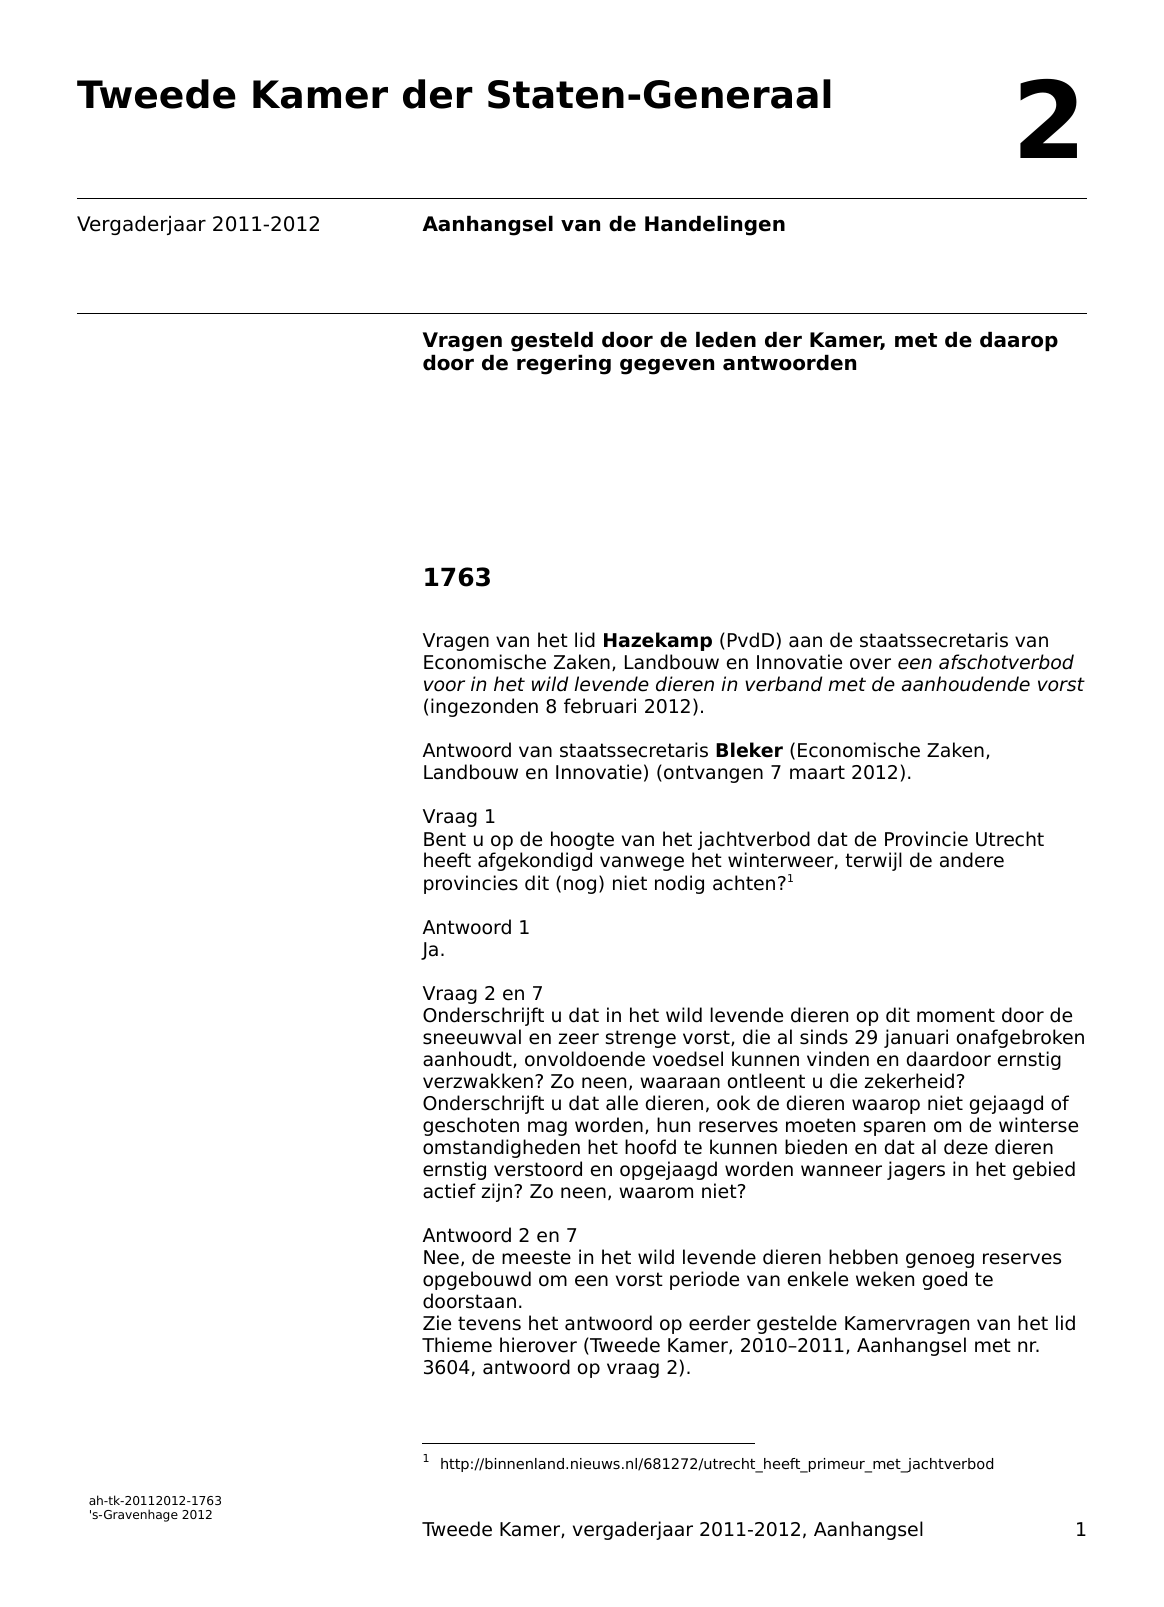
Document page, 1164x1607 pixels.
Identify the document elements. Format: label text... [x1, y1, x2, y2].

text Vragen van het lid Hazekamp (PvdD) aan de staatssecretaris van Economische Zaken, Landbouw en Innovatie over een afschotverbod voor in het wild levende dieren in verband met de aanhoudende vorst (ingezonden 8 februari 2012). [422, 630, 1087, 718]
text Antwoord 2 en 7 [422, 1225, 1087, 1247]
text 's-Gravenhage 2012 [88, 1508, 323, 1522]
text Ja. [422, 938, 1087, 961]
text Onderschrijft u dat alle dieren, ook de dieren waarop niet gejaagd of geschoten mag worden, hun reserves moeten sparen om de winterse omstandigheden het hoofd te kunnen bieden en dat al deze dieren ernstig verstoord en opgejaagd worden wanneer jagers in het gebied actief zijn? Zo neen, waarom niet? [422, 1093, 1087, 1202]
text Zie tevens het antwoord op eerder gestelde Kamervragen van het lid Thieme hierover (Tweede Kamer, 2010–2011, Aanhangsel met nr. 3604, antwoord op vraag 2). [422, 1313, 1087, 1378]
text Bent u op de hoogte van het jachtverbod dat de Provincie Utrecht heeft afgekondigd vanwege het winterweer, terwijl de andere provincies dit (nog) niet nodig achten? [422, 828, 1087, 894]
text Antwoord 1 [422, 917, 1087, 938]
table_cell Aanhangsel van de Handelingen [422, 199, 1087, 313]
text Antwoord van staatssecretaris Bleker (Economische Zaken, Landbouw en Innovatie) (ontvangen 7 maart 2012). [422, 740, 1087, 784]
table_cell Vragen gesteld door de leden der Kamer, met de daarop door de regering gegeven antwoorden [422, 314, 1087, 375]
text Vraag 1 [422, 806, 1087, 828]
text Vraag 2 en 7 [422, 983, 1087, 1005]
table_header 2 [886, 59, 1087, 198]
table_header Tweede Kamer der Staten-Generaal [77, 59, 886, 198]
table_cell [77, 314, 422, 375]
text Nee, de meeste in het wild levende dieren hebben genoeg reserves opgebouwd om een vorst periode van enkele weken goed te doorstaan. [422, 1247, 1087, 1313]
text 1763 [422, 563, 1087, 592]
text http://binnenland.nieuws.nl/681272/utrecht_heeft_primeur_met_jachtverbod [422, 1452, 1087, 1474]
table_cell Vergaderjaar 2011-2012 [77, 199, 422, 313]
text ah-tk-20112012-1763 [88, 1494, 323, 1508]
text Onderschrijft u dat in het wild levende dieren op dit moment door de sneeuwval en zeer strenge vorst, die al sinds 29 januari onafgebroken aanhoudt, onvoldoende voedsel kunnen vinden en daardoor ernstig verzwakken? Zo neen, waaraan ontleent u die zekerheid? [422, 1005, 1087, 1093]
